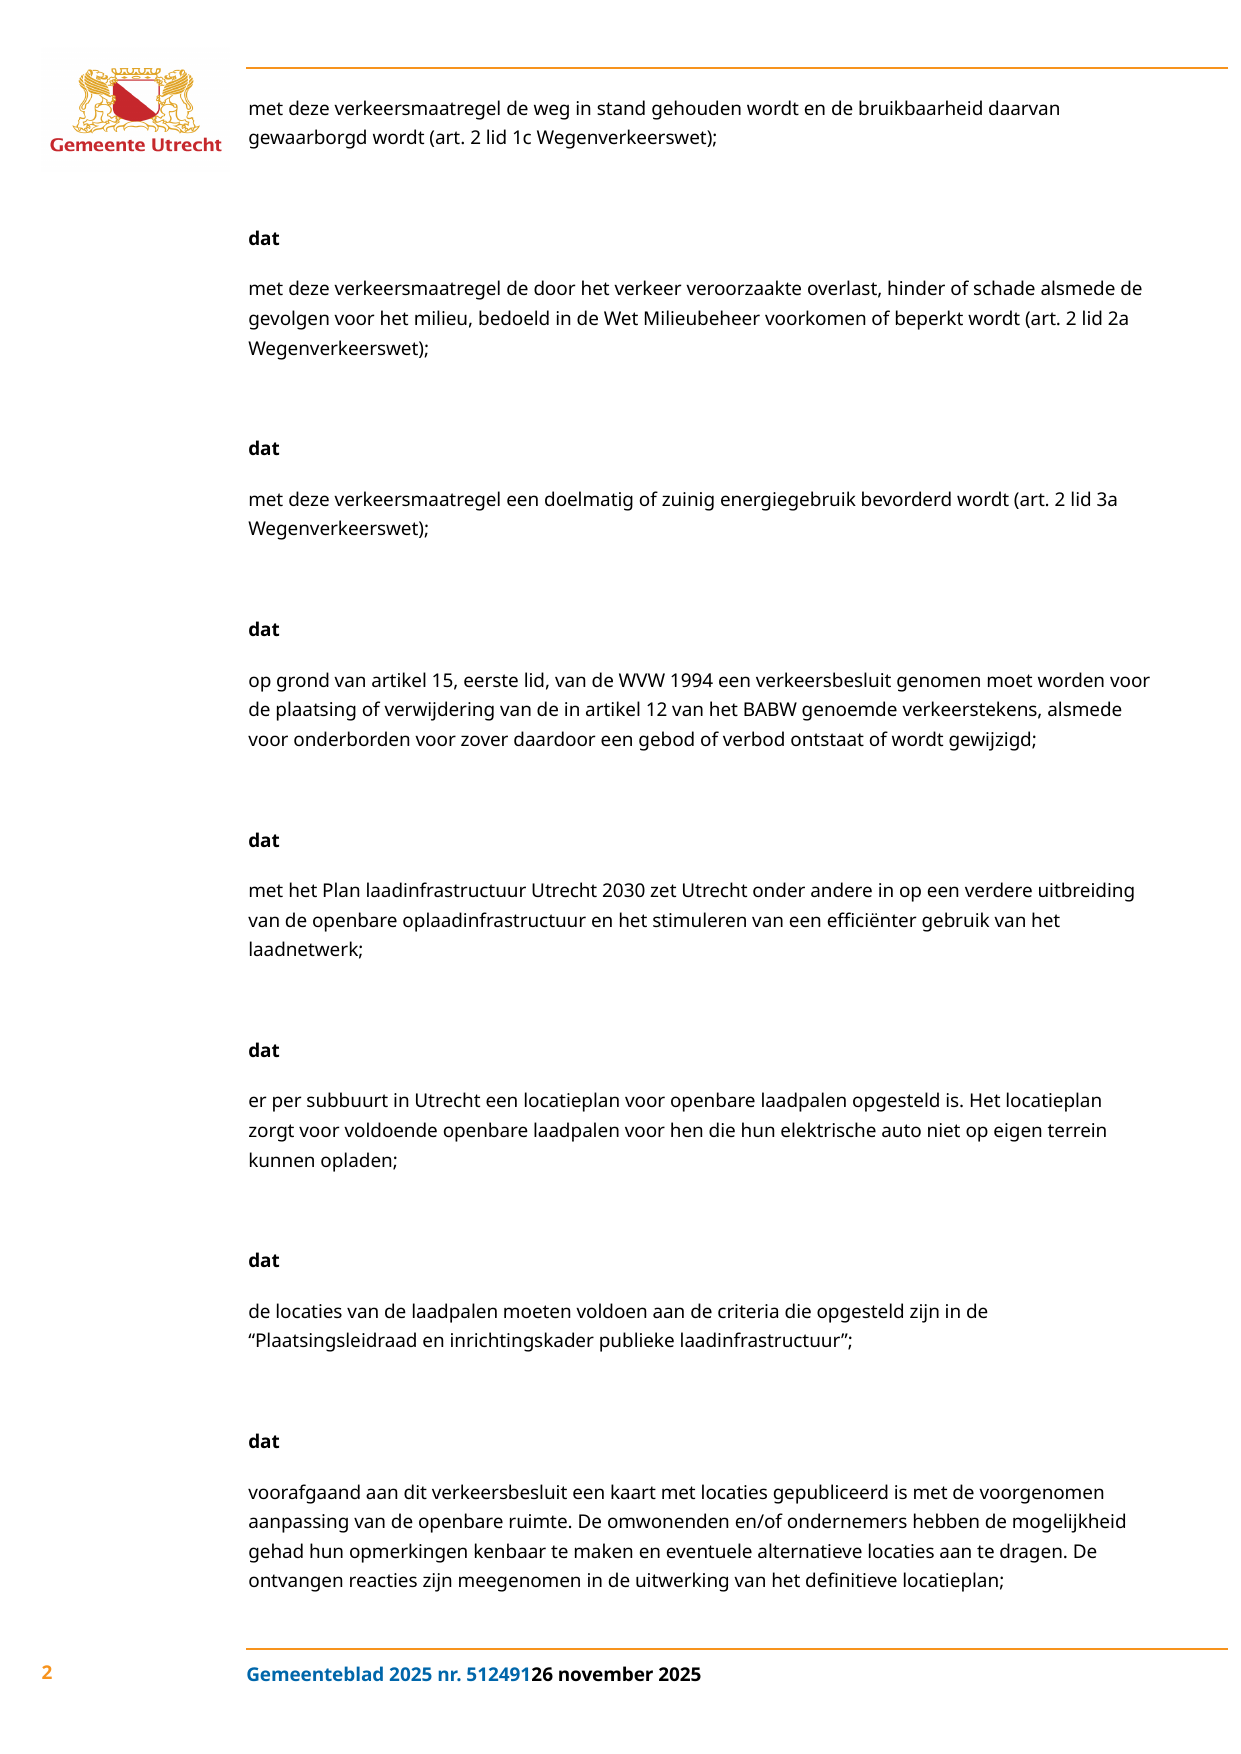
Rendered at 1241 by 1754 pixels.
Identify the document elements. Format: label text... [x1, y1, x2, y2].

text dat [248, 1248, 1152, 1273]
picture [41, 47, 231, 172]
text dat [248, 436, 1152, 461]
text met deze verkeersmaatregel de door het verkeer veroorzaakte overlast, hinder of schade alsmede de gevolgen voor het milieu, bedoeld in de Wet Milieubeheer voorkomen of beperkt wordt (art. 2 lid 2a Wegenverkeerswet); [248, 276, 1152, 361]
text dat [248, 225, 1152, 251]
text de locaties van de laadpalen moeten voldoen aan de criteria die opgesteld zijn in de “Plaatsingsleidraad en inrichtingskader publieke laadinfrastructuur”; [248, 1298, 1152, 1353]
text dat [248, 1037, 1152, 1063]
text met deze verkeersmaatregel de weg in stand gehouden wordt en de bruikbaarheid daarvan gewaarborgd wordt (art. 2 lid 1c Wegenverkeerswet); [248, 95, 1152, 150]
text dat [248, 616, 1152, 642]
text op grond van artikel 15, eerste lid, van de WVW 1994 een verkeersbesluit genomen moet worden voor de plaatsing of verwijdering van de in artikel 12 van het BABW genoemde verkeerstekens, alsmede voor onderborden voor zover daardoor een gebod of verbod ontstaat of wordt gewijzigd; [248, 667, 1152, 752]
text met deze verkeersmaatregel een doelmatig of zuinig energiegebruik bevorderd wordt (art. 2 lid 3a Wegenverkeerswet); [248, 486, 1152, 541]
text met het Plan laadinfrastructuur Utrecht 2030 zet Utrecht onder andere in op een verdere uitbreiding van de openbare oplaadinfrastructuur en het stimuleren van een efficiënter gebruik van het laadnetwerk; [248, 877, 1152, 962]
text er per subbuurt in Utrecht een locatieplan voor openbare laadpalen opgesteld is. Het locatieplan zorgt voor voldoende openbare laadpalen voor hen die hun elektrische auto niet op eigen terrein kunnen opladen; [248, 1088, 1152, 1173]
text voorafgaand aan dit verkeersbesluit een kaart met locaties gepubliceerd is met de voorgenomen aanpassing van de openbare ruimte. De omwonenden en/of ondernemers hebben de mogelijkheid gehad hun opmerkingen kenbaar te maken en eventuele alternatieve locaties aan te dragen. De ontvangen reacties zijn meegenomen in de uitwerking van het definitieve locatieplan; [248, 1479, 1152, 1593]
text dat [248, 827, 1152, 853]
text dat [248, 1428, 1152, 1454]
